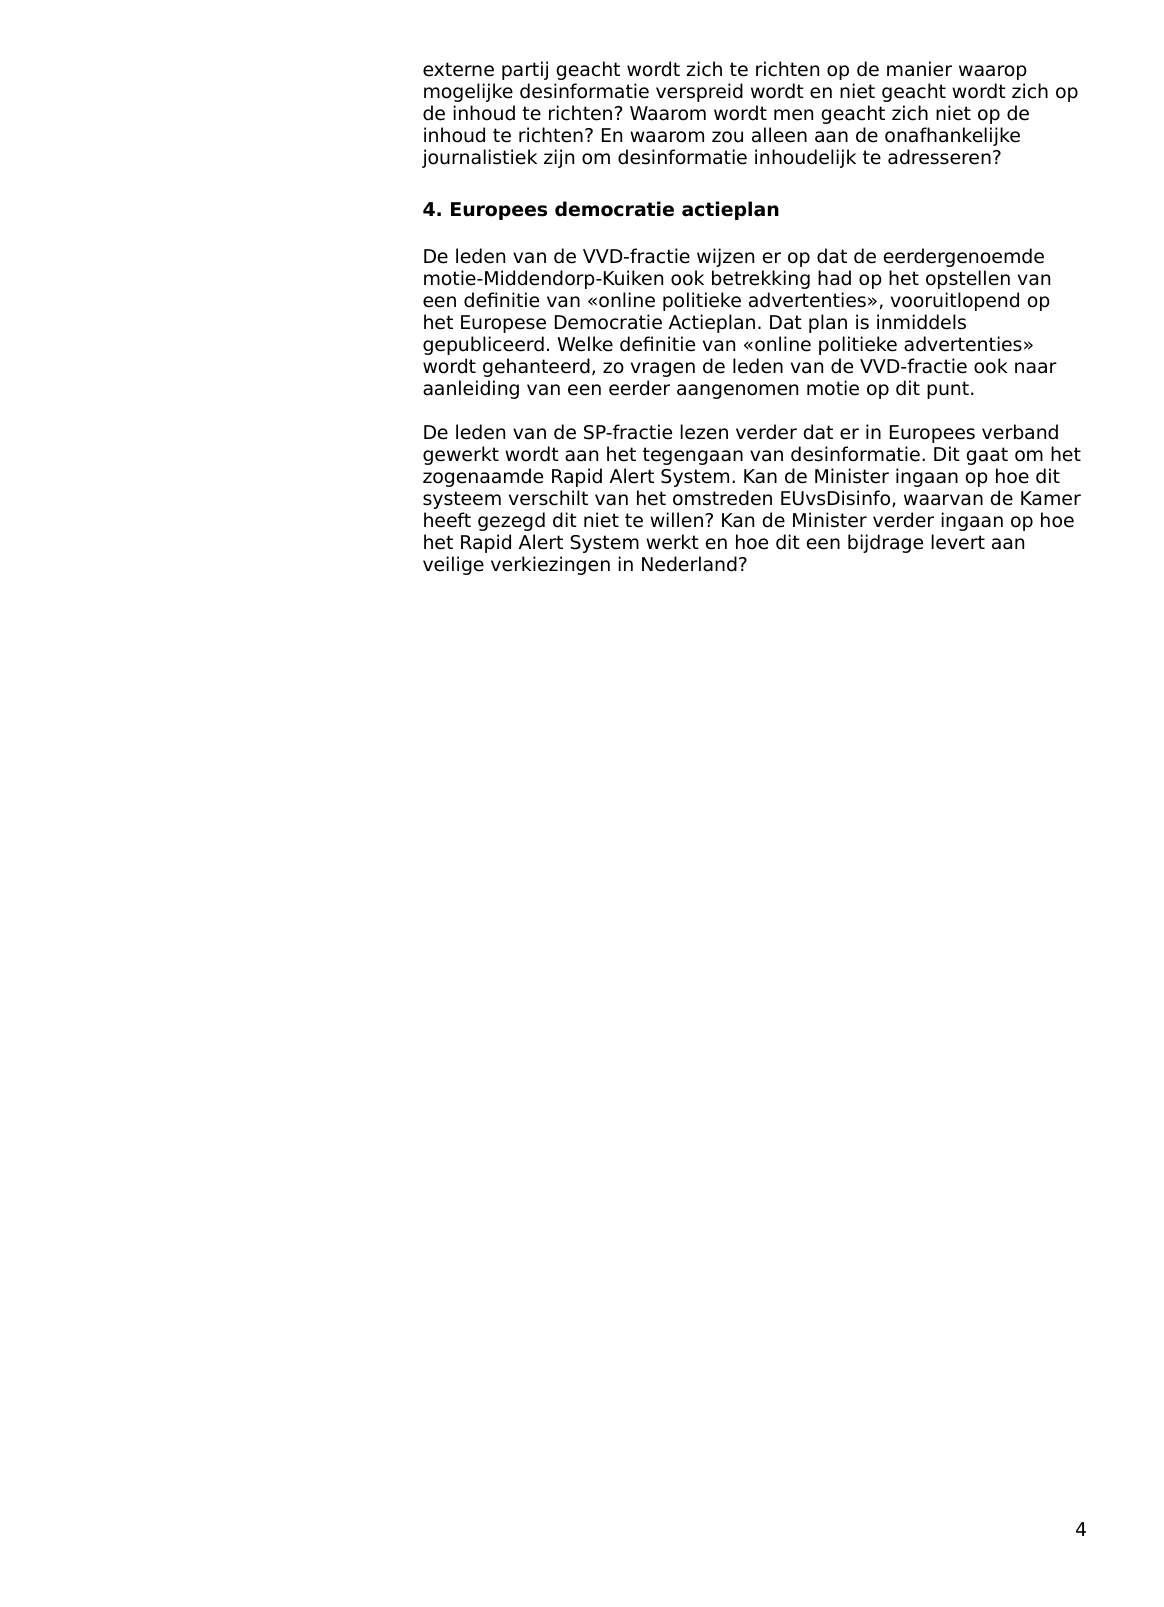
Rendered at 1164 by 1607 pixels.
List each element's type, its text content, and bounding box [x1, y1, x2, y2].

text De leden van de VVD-fractie wijzen er op dat de eerdergenoemde motie-Middendorp-Kuiken ook betrekking had op het opstellen van een definitie van «online politieke advertenties», vooruitlopend op het Europese Democratie Actieplan. Dat plan is inmiddels gepubliceerd. Welke definitie van «online politieke advertenties» wordt gehanteerd, zo vragen de leden van de VVD-fractie ook naar aanleiding van een eerder aangenomen motie op dit punt. [422, 246, 1087, 400]
text De leden van de SP-fractie lezen verder dat er in Europees verband gewerkt wordt aan het tegengaan van desinformatie. Dit gaat om het zogenaamde Rapid Alert System. Kan de Minister ingaan op hoe dit systeem verschilt van het omstreden EUvsDisinfo, waarvan de Kamer heeft gezegd dit niet te willen? Kan de Minister verder ingaan op hoe het Rapid Alert System werkt en hoe dit een bijdrage levert aan veilige verkiezingen in Nederland? [422, 422, 1087, 576]
text externe partij geacht wordt zich te richten op de manier waarop mogelijke desinformatie verspreid wordt en niet geacht wordt zich op de inhoud te richten? Waarom wordt men geacht zich niet op de inhoud te richten? En waarom zou alleen aan de onafhankelijke journalistiek zijn om desinformatie inhoudelijk te adresseren? [422, 59, 1087, 169]
subtitle 4. Europees democratie actieplan [422, 199, 1087, 221]
